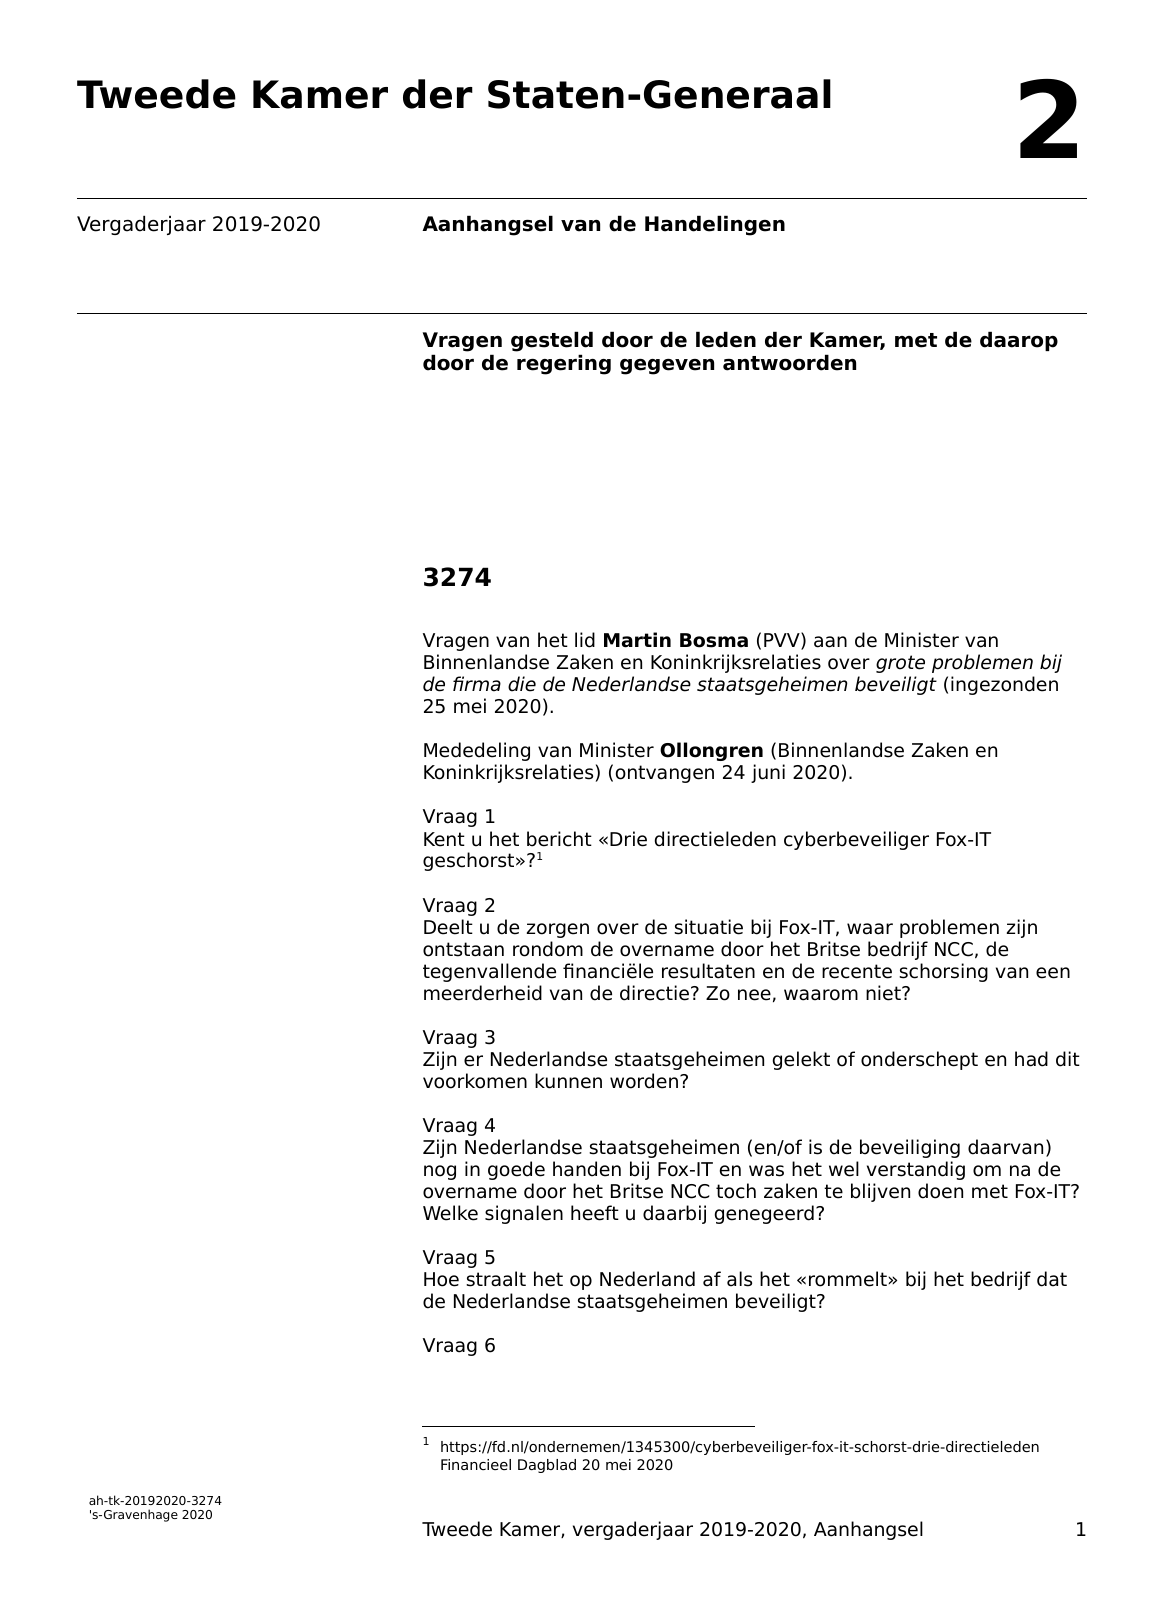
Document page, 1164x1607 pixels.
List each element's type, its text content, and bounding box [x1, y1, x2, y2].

text ah-tk-20192020-3274 [88, 1494, 323, 1508]
text https://fd.nl/ondernemen/1345300/cyberbeveiliger-fox-it-schorst-drie-directieleden Financieel Dagblad 20 mei 2020 [422, 1435, 1087, 1474]
text Zijn er Nederlandse staatsgeheimen gelekt of onderschept en had dit voorkomen kunnen worden? [422, 1049, 1087, 1093]
table_header 2 [886, 59, 1087, 198]
table_cell Aanhangsel van de Handelingen [422, 199, 1087, 313]
text Vraag 5 [422, 1247, 1087, 1269]
text Mededeling van Minister Ollongren (Binnenlandse Zaken en Koninkrijksrelaties) (ontvangen 24 juni 2020). [422, 740, 1087, 784]
text Vraag 4 [422, 1115, 1087, 1137]
text Deelt u de zorgen over de situatie bij Fox-IT, waar problemen zijn ontstaan rondom de overname door het Britse bedrijf NCC, de tegenvallende financiële resultaten en de recente schorsing van een meerderheid van de directie? Zo nee, waarom niet? [422, 917, 1087, 1004]
text Vraag 6 [422, 1335, 1087, 1357]
table_cell Vragen gesteld door de leden der Kamer, met de daarop door de regering gegeven antwoorden [422, 314, 1087, 375]
table_header Tweede Kamer der Staten-Generaal [77, 59, 886, 198]
text Zijn Nederlandse staatsgeheimen (en/of is de beveiliging daarvan) nog in goede handen bij Fox-IT en was het wel verstandig om na de overname door het Britse NCC toch zaken te blijven doen met Fox-IT? Welke signalen heeft u daarbij genegeerd? [422, 1137, 1087, 1225]
text Hoe straalt het op Nederland af als het «rommelt» bij het bedrijf dat de Nederlandse staatsgeheimen beveiligt? [422, 1269, 1087, 1313]
table_cell Vergaderjaar 2019-2020 [77, 199, 422, 313]
table_cell [77, 314, 422, 375]
text 's-Gravenhage 2020 [88, 1508, 323, 1522]
text Vragen van het lid Martin Bosma (PVV) aan de Minister van Binnenlandse Zaken en Koninkrijksrelaties over grote problemen bij de firma die de Nederlandse staatsgeheimen beveiligt (ingezonden 25 mei 2020). [422, 630, 1087, 718]
text Vraag 3 [422, 1027, 1087, 1049]
text Vraag 2 [422, 894, 1087, 917]
text Kent u het bericht «Drie directieleden cyberbeveiliger Fox-IT geschorst»? [422, 828, 1087, 872]
text 3274 [422, 563, 1087, 592]
text Vraag 1 [422, 806, 1087, 828]
